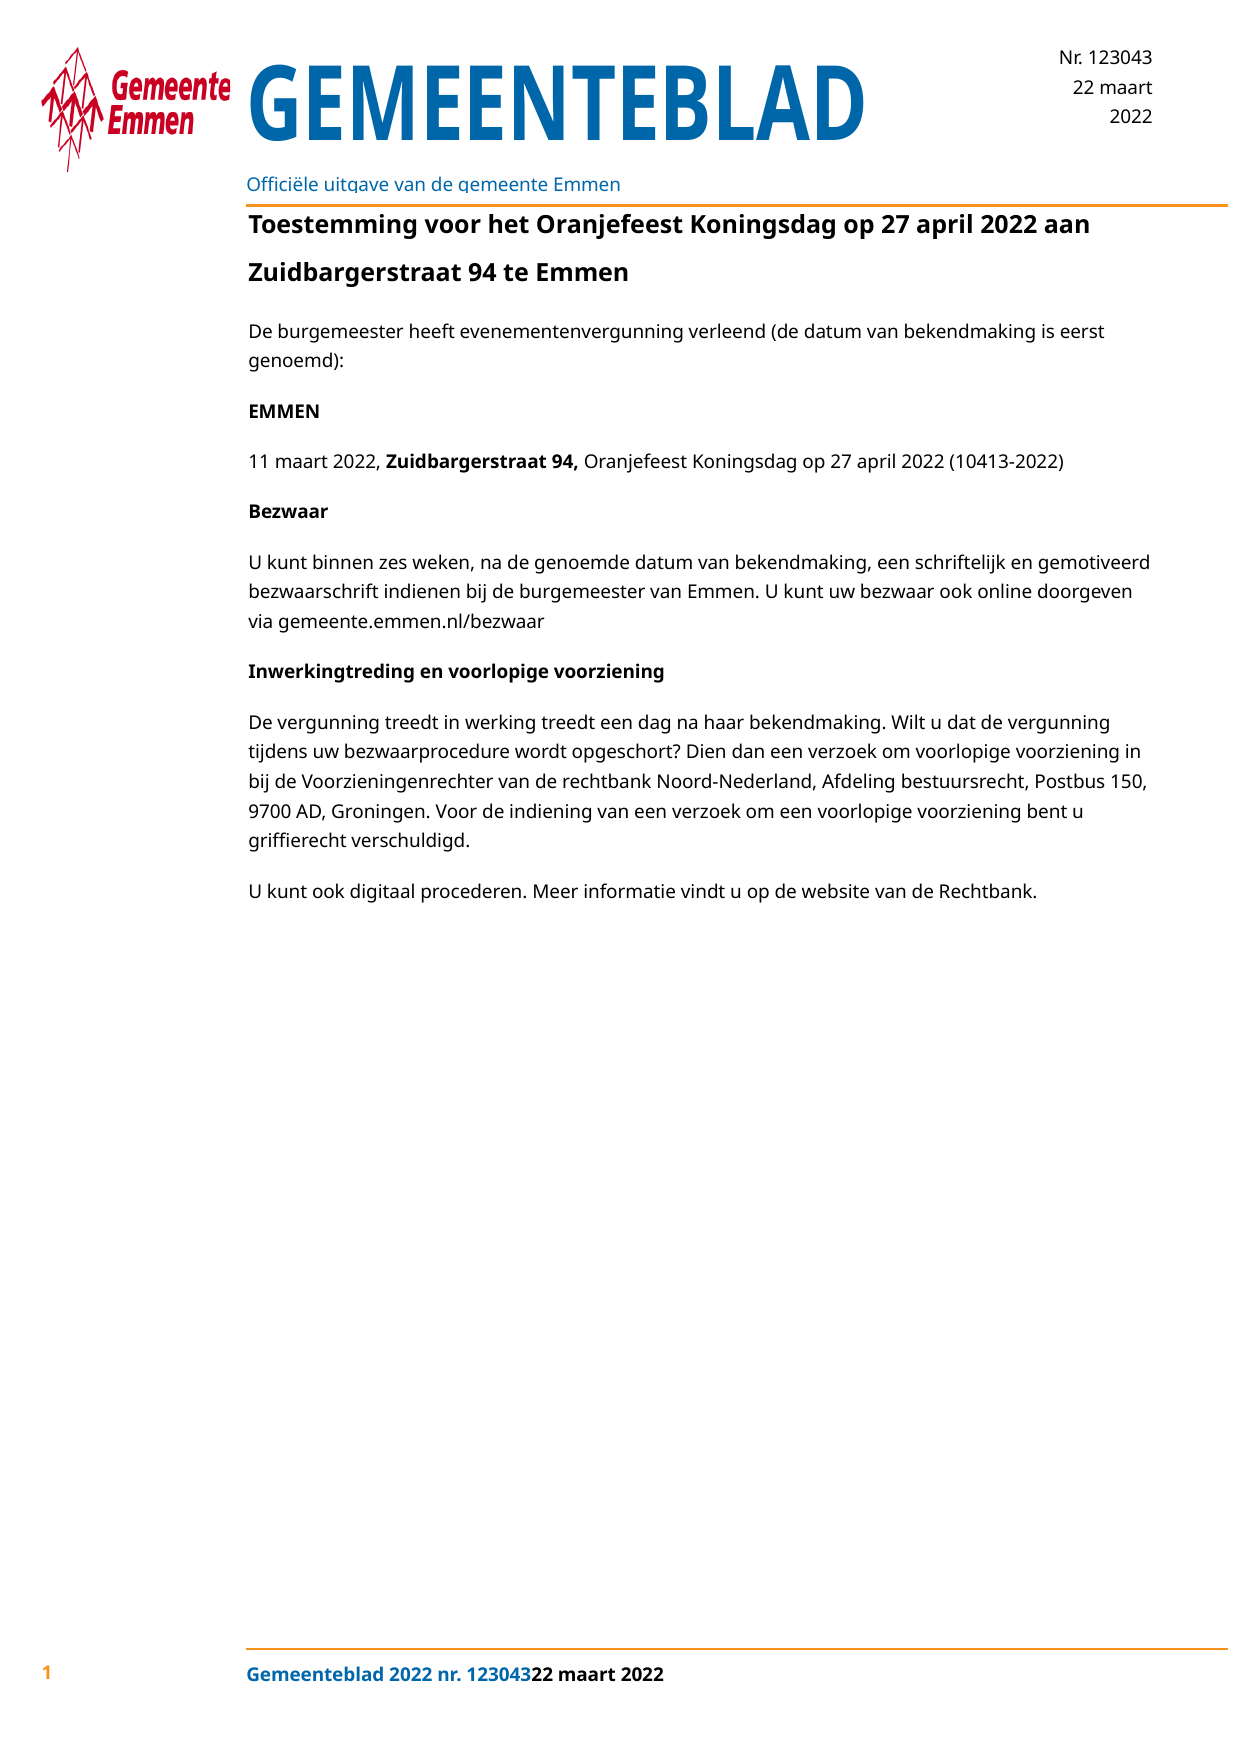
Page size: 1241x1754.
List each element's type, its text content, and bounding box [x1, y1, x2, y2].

text Bezwaar [248, 499, 1152, 524]
text U kunt binnen zes weken, na de genoemde datum van bekendmaking, een schriftelijk en gemotiveerd bezwaarschrift indienen bij de burgemeester van Emmen. U kunt uw bezwaar ook online doorgeven via gemeente.emmen.nl/bezwaar [248, 549, 1152, 634]
picture [41, 47, 231, 172]
text De burgemeester heeft evenementenvergunning verleend (de datum van bekendmaking is eerst genoemd): [248, 318, 1152, 373]
text U kunt ook digitaal procederen. Meer informatie vindt u op de website van de Rechtbank. [248, 878, 1152, 904]
text EMMEN [248, 398, 1152, 424]
text De vergunning treedt in werking treedt een dag na haar bekendmaking. Wilt u dat de vergunning tijdens uw bezwaarprocedure wordt opgeschort? Dien dan een verzoek om voorlopige voorziening in bij de Voorzieningenrechter van de rechtbank Noord-Nederland, Afdeling bestuursrecht, Postbus 150, 9700 AD, Groningen. Voor de indiening van een verzoek om een voorlopige voorziening bent u griffierecht verschuldigd. [248, 709, 1152, 853]
text Toestemming voor het Oranjefeest Koningsdag op 27 april 2022 aan Zuidbargerstraat 94 te Emmen [248, 207, 1152, 288]
text Inwerkingtreding en voorlopige voorziening [248, 659, 1152, 684]
text 11 maart 2022, Zuidbargerstraat 94, Oranjefeest Koningsdag op 27 april 2022 (10413-2022) [248, 448, 1152, 474]
